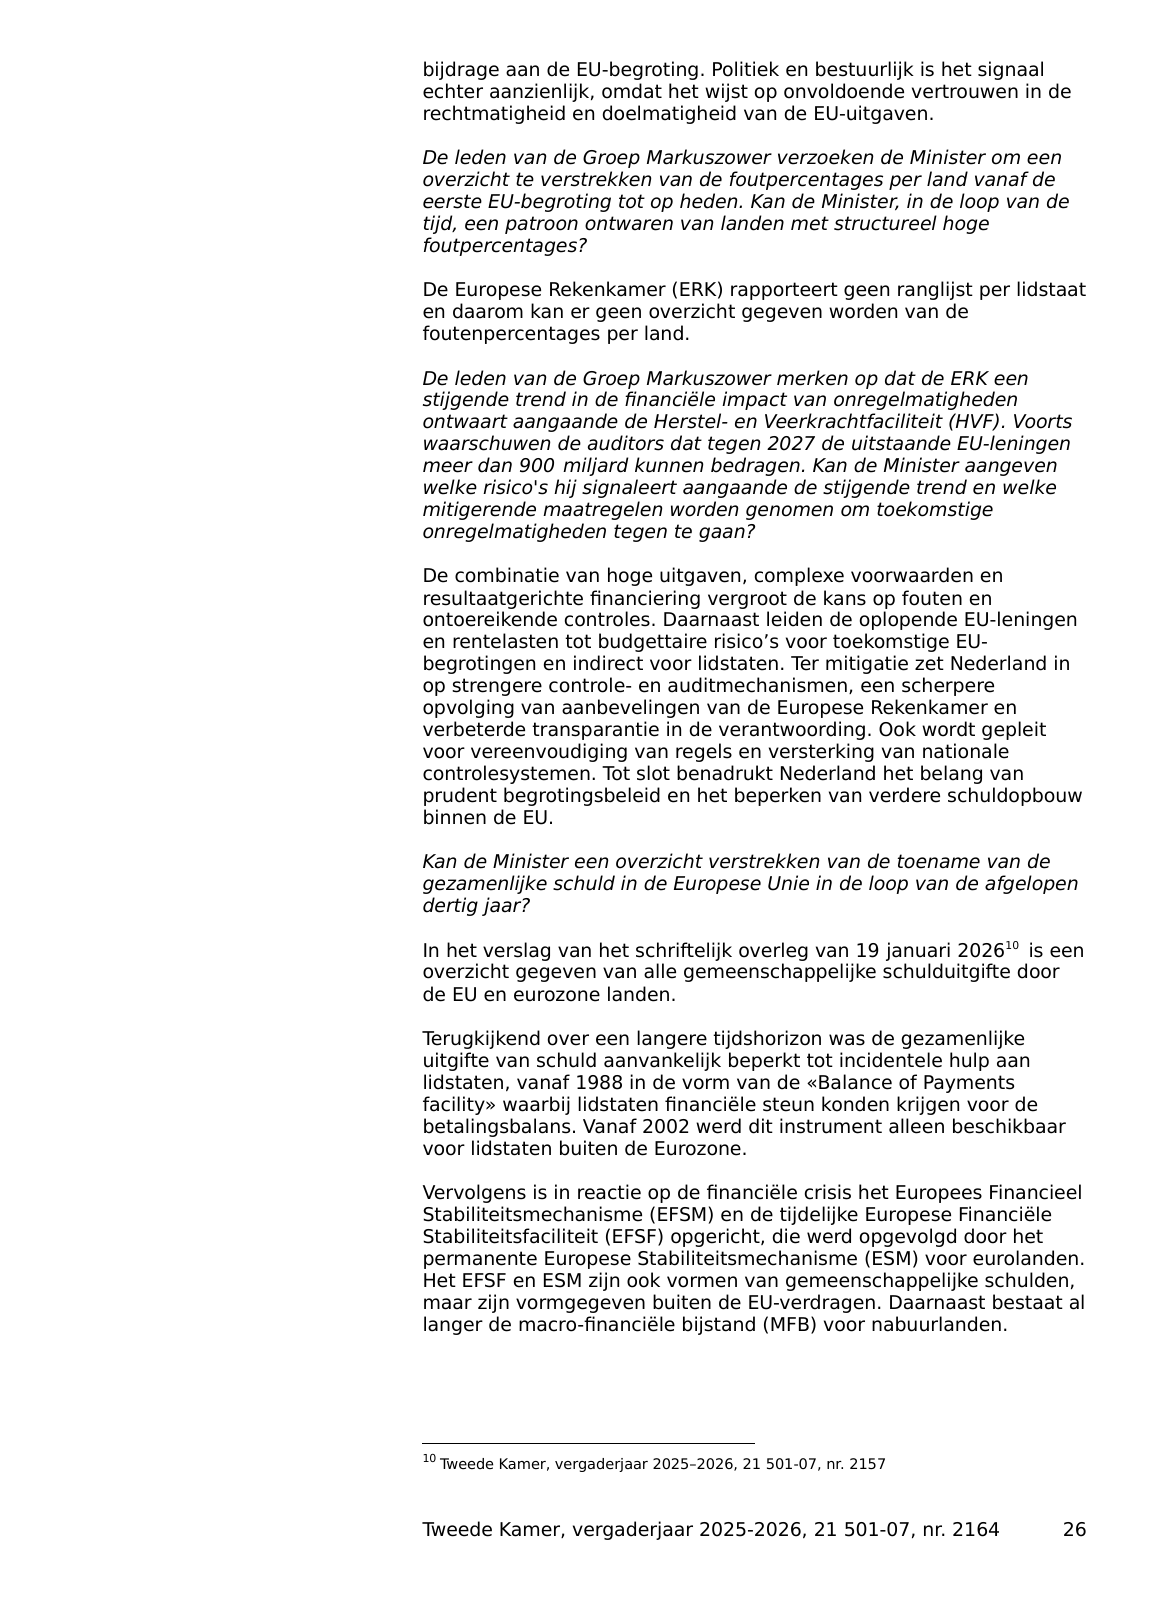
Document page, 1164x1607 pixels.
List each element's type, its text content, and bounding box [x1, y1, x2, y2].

text Kan de Minister een overzicht verstrekken van de toename van de gezamenlijke schuld in de Europese Unie in de loop van de afgelopen dertig jaar? [422, 851, 1087, 917]
text De leden van de Groep Markuszower merken op dat de ERK een stijgende trend in de financiële impact van onregelmatigheden ontwaart aangaande de Herstel- en Veerkrachtfaciliteit (HVF). Voorts waarschuwen de auditors dat tegen 2027 de uitstaande EU-leningen meer dan 900 miljard kunnen bedragen. Kan de Minister aangeven welke risico's hij signaleert aangaande de stijgende trend en welke mitigerende maatregelen worden genomen om toekomstige onregelmatigheden tegen te gaan? [422, 367, 1087, 543]
text bijdrage aan de EU-begroting. Politiek en bestuurlijk is het signaal echter aanzienlijk, omdat het wijst op onvoldoende vertrouwen in de rechtmatigheid en doelmatigheid van de EU-uitgaven. [422, 59, 1087, 125]
text Terugkijkend over een langere tijdshorizon was de gezamenlijke uitgifte van schuld aanvankelijk beperkt tot incidentele hulp aan lidstaten, vanaf 1988 in de vorm van de «Balance of Payments facility» waarbij lidstaten financiële steun konden krijgen voor de betalingsbalans. Vanaf 2002 werd dit instrument alleen beschikbaar voor lidstaten buiten de Eurozone. [422, 1028, 1087, 1159]
text Vervolgens is in reactie op de financiële crisis het Europees Financieel Stabiliteitsmechanisme (EFSM) en de tijdelijke Europese Financiële Stabiliteitsfaciliteit (EFSF) opgericht, die werd opgevolgd door het permanente Europese Stabiliteitsmechanisme (ESM) voor eurolanden. Het EFSF en ESM zijn ook vormen van gemeenschappelijke schulden, maar zijn vormgegeven buiten de EU-verdragen. Daarnaast bestaat al langer de macro-financiële bijstand (MFB) voor nabuurlanden. [422, 1182, 1087, 1336]
text In het verslag van het schriftelijk overleg van 19 januari 2026 is een overzicht gegeven van alle gemeenschappelijke schulduitgifte door de EU en eurozone landen. [422, 939, 1087, 1005]
text De combinatie van hoge uitgaven, complexe voorwaarden en resultaatgerichte financiering vergroot de kans op fouten en ontoereikende controles. Daarnaast leiden de oplopende EU-leningen en rentelasten tot budgettaire risico’s voor toekomstige EU-begrotingen en indirect voor lidstaten. Ter mitigatie zet Nederland in op strengere controle- en auditmechanismen, een scherpere opvolging van aanbevelingen van de Europese Rekenkamer en verbeterde transparantie in de verantwoording. Ook wordt gepleit voor vereenvoudiging van regels en versterking van nationale controlesystemen. Tot slot benadrukt Nederland het belang van prudent begrotingsbeleid en het beperken van verdere schuldopbouw binnen de EU. [422, 565, 1087, 829]
text De Europese Rekenkamer (ERK) rapporteert geen ranglijst per lidstaat en daarom kan er geen overzicht gegeven worden van de foutenpercentages per land. [422, 279, 1087, 345]
text Tweede Kamer, vergaderjaar 2025–2026, 21 501-07, nr. 2157 [422, 1452, 1087, 1474]
text De leden van de Groep Markuszower verzoeken de Minister om een overzicht te verstrekken van de foutpercentages per land vanaf de eerste EU-begroting tot op heden. Kan de Minister, in de loop van de tijd, een patroon ontwaren van landen met structureel hoge foutpercentages? [422, 147, 1087, 257]
